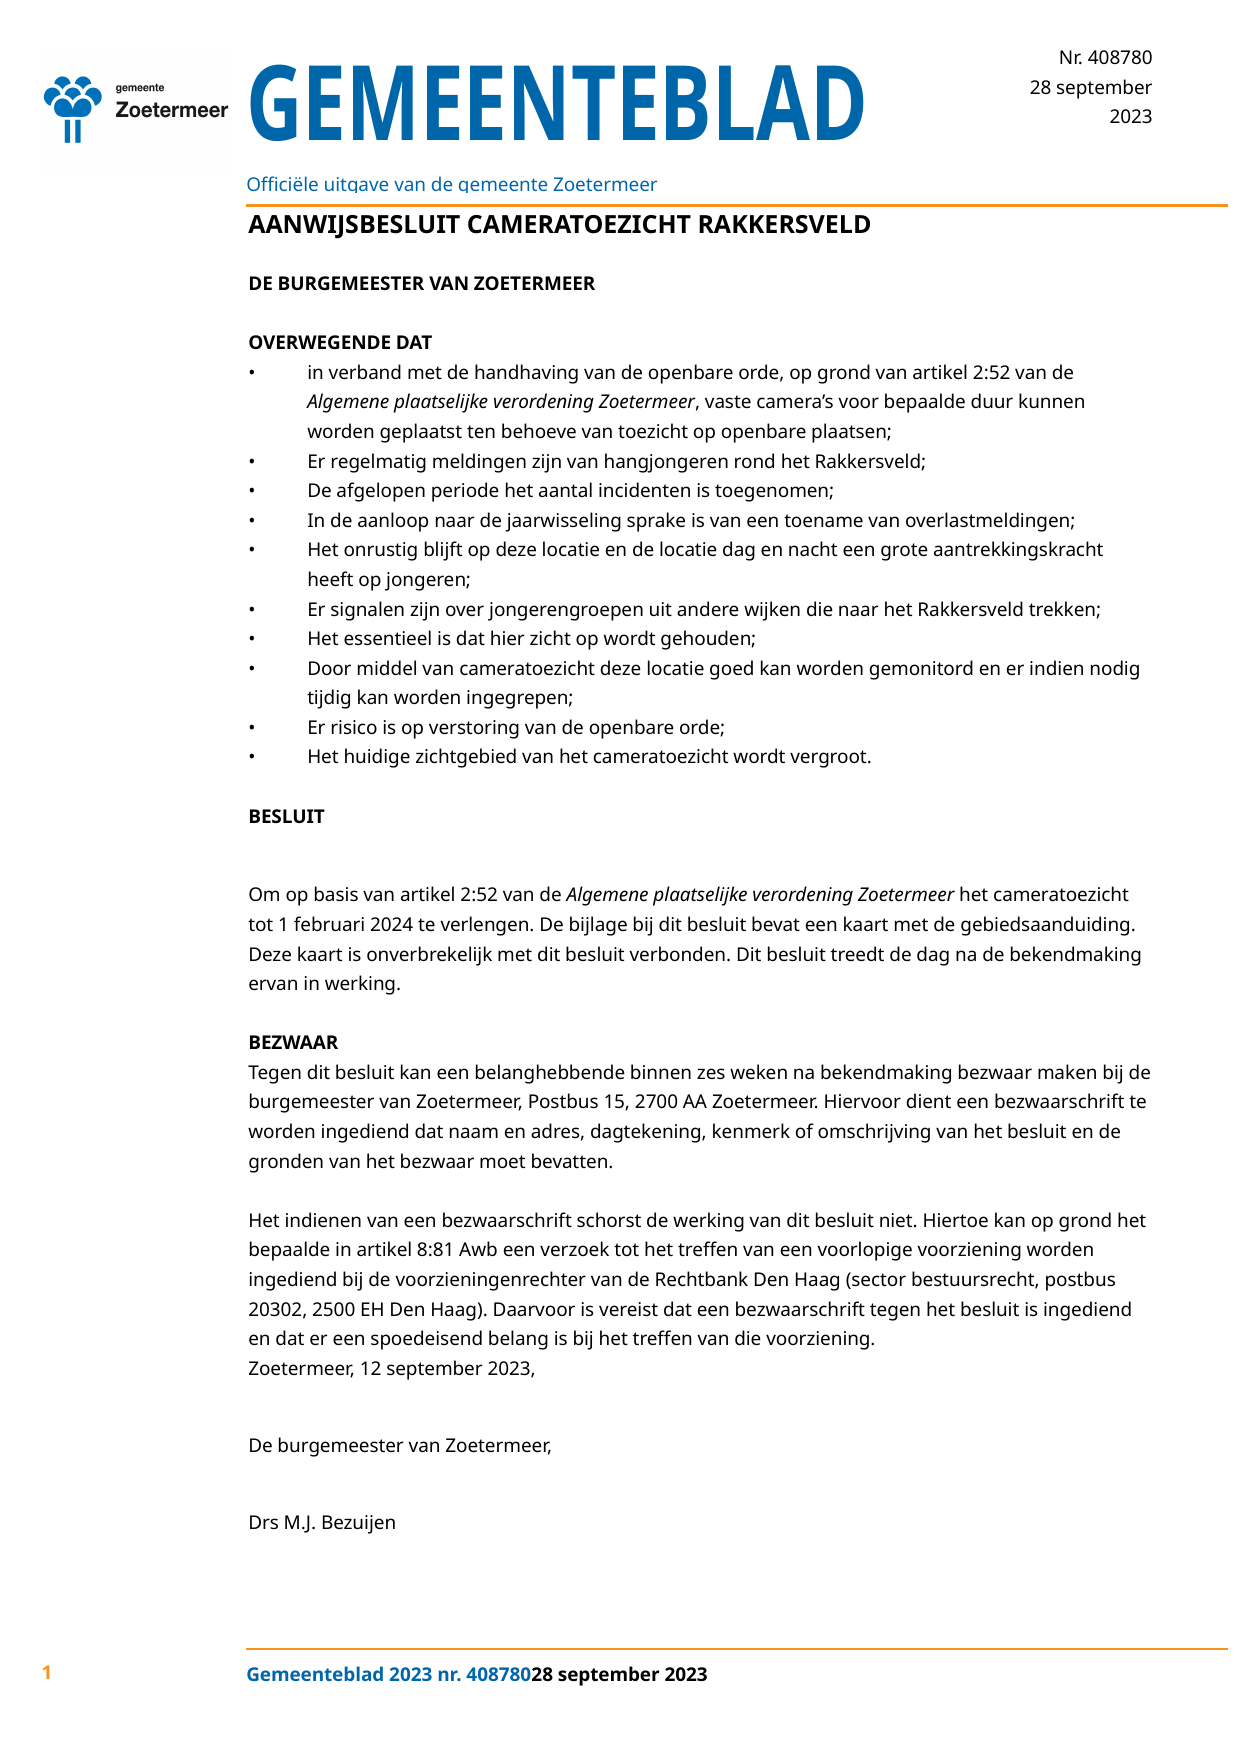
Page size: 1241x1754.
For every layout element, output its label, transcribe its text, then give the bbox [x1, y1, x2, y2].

list Het onrustig blijft op deze locatie en de locatie dag en nacht een grote aantrekkingskracht heeft op jongeren; [248, 537, 1152, 592]
picture [41, 47, 231, 172]
text BEZWAAR [248, 1029, 1152, 1055]
text De burgemeester van Zoetermeer, [248, 1432, 1152, 1458]
text DE BURGEMEESTER VAN ZOETERMEER [248, 270, 1152, 296]
text Drs M.J. Bezuijen [248, 1509, 1152, 1535]
list in verband met de handhaving van de openbare orde, op grond van artikel 2:52 van de Algemene plaatselijke verordening Zoetermeer, vaste camera’s voor bepaalde duur kunnen worden geplaatst ten behoeve van toezicht op openbare plaatsen; [248, 359, 1152, 444]
text Tegen dit besluit kan een belanghebbende binnen zes weken na bekendmaking bezwaar maken bij de burgemeester van Zoetermeer, Postbus 15, 2700 AA Zoetermeer. Hiervoor dient een bezwaarschrift te worden ingediend dat naam en adres, dagtekening, kenmerk of omschrijving van het besluit en de gronden van het bezwaar moet bevatten. [248, 1059, 1152, 1174]
text BESLUIT [248, 803, 1152, 828]
list Er regelmatig meldingen zijn van hangjongeren rond het Rakkersveld; [248, 448, 1152, 473]
list Het huidige zichtgebied van het cameratoezicht wordt vergroot. [248, 744, 1152, 769]
text Zoetermeer, 12 september 2023, [248, 1355, 1152, 1381]
text OVERWEGENDE DAT [248, 329, 1152, 355]
list Door middel van cameratoezicht deze locatie goed kan worden gemonitord en er indien nodig tijdig kan worden ingegrepen; [248, 655, 1152, 710]
list In de aanloop naar de jaarwisseling sprake is van een toename van overlastmeldingen; [248, 507, 1152, 533]
list Er signalen zijn over jongerengroepen uit andere wijken die naar het Rakkersveld trekken; [248, 596, 1152, 621]
list Het essentieel is dat hier zicht op wordt gehouden; [248, 625, 1152, 651]
list Er risico is op verstoring van de openbare orde; [248, 714, 1152, 740]
text Het indienen van een bezwaarschrift schorst de werking van dit besluit niet. Hiertoe kan op grond het bepaalde in artikel 8:81 Awb een verzoek tot het treffen van een voorlopige voorziening worden ingediend bij de voorzieningenrechter van de Rechtbank Den Haag (sector bestuursrecht, postbus 20302, 2500 EH Den Haag). Daarvoor is vereist dat een bezwaarschrift tegen het besluit is ingediend en dat er een spoedeisend belang is bij het treffen van die voorziening. [248, 1207, 1152, 1351]
text AANWIJSBESLUIT CAMERATOEZICHT RAKKERSVELD [248, 207, 1152, 241]
text Om op basis van artikel 2:52 van de Algemene plaatselijke verordening Zoetermeer het cameratoezicht tot 1 februari 2024 te verlengen. De bijlage bij dit besluit bevat een kaart met de gebiedsaanduiding. Deze kaart is onverbrekelijk met dit besluit verbonden. Dit besluit treedt de dag na de bekendmaking ervan in werking. [248, 882, 1152, 996]
list De afgelopen periode het aantal incidenten is toegenomen; [248, 477, 1152, 503]
